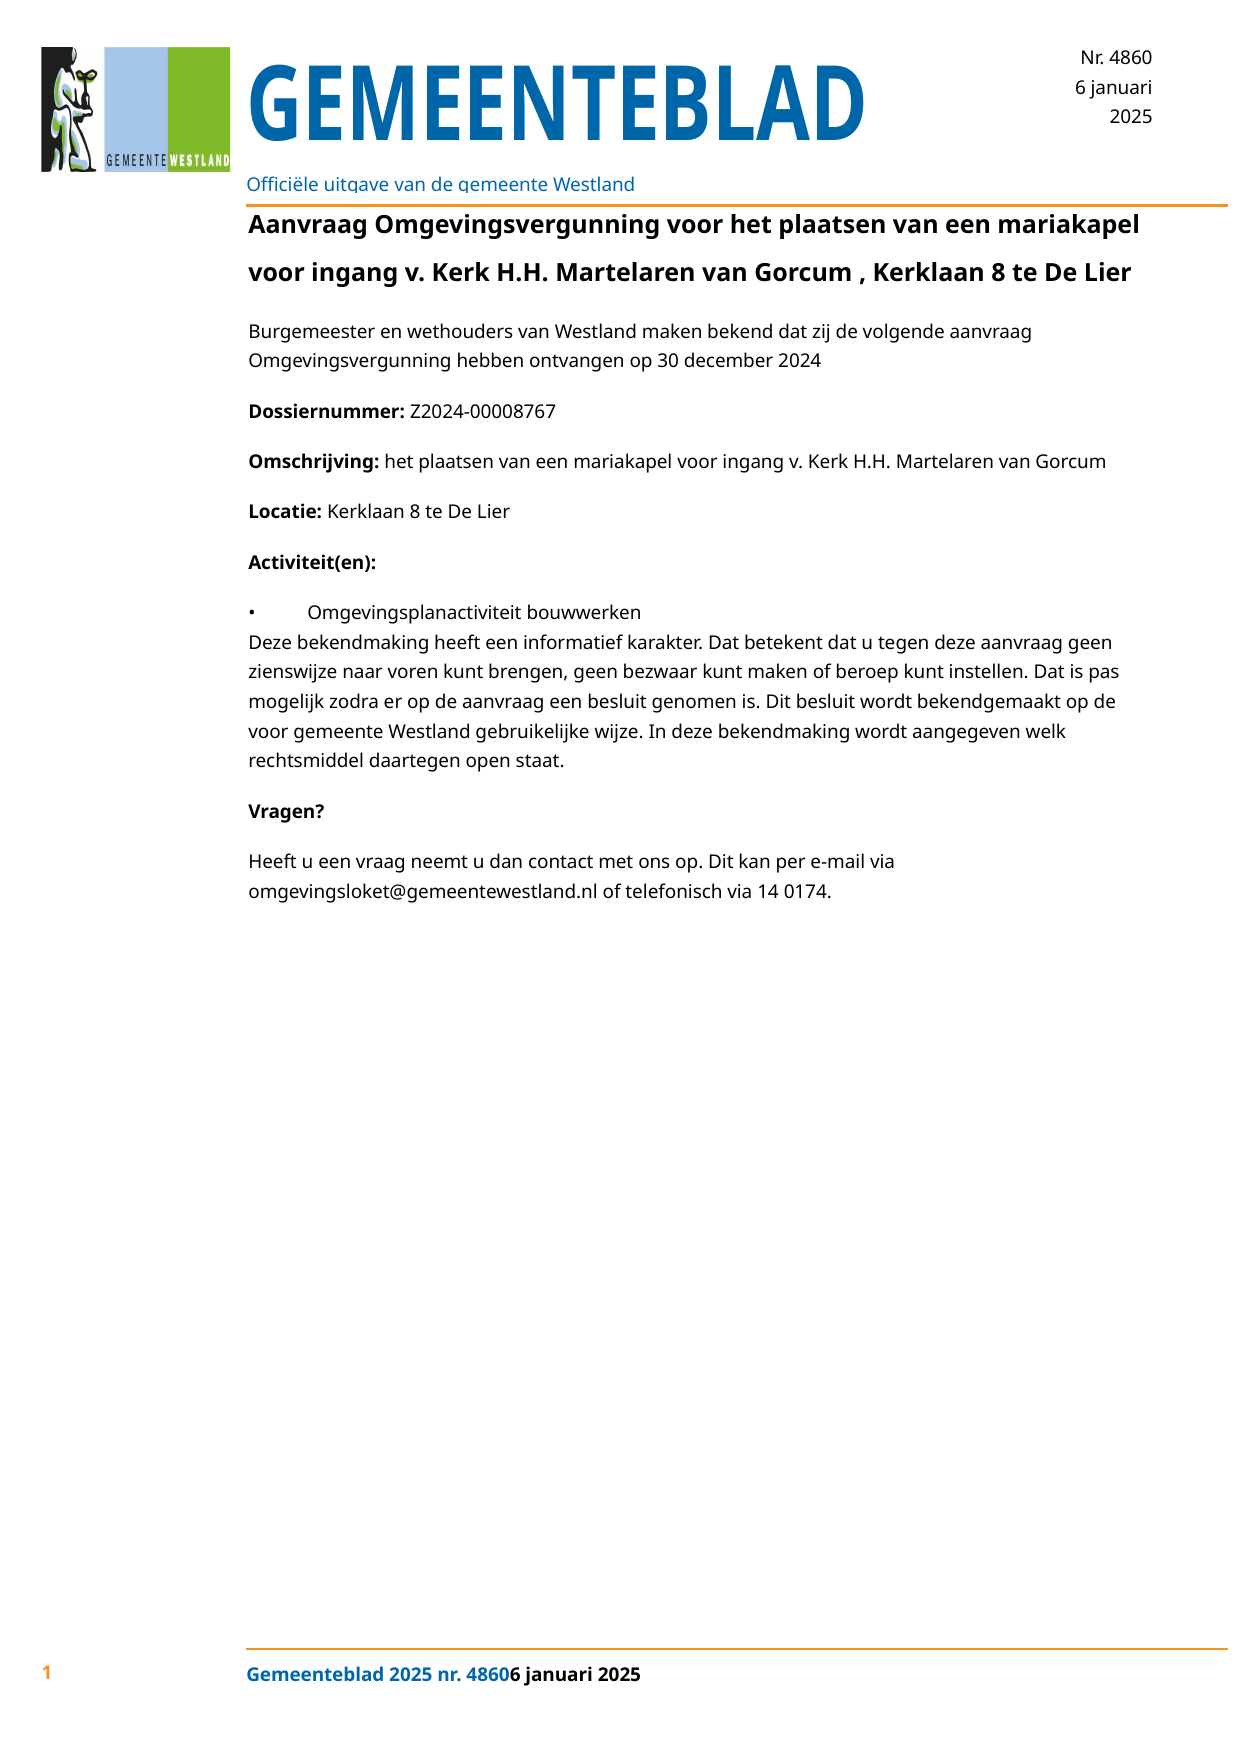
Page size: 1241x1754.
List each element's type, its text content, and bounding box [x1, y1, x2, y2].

text Activiteit(en): [248, 549, 1152, 575]
text Dossiernummer: Z2024-00008767 [248, 398, 1152, 424]
picture [41, 47, 231, 172]
text Aanvraag Omgevingsvergunning voor het plaatsen van een mariakapel voor ingang v. Kerk H.H. Martelaren van Gorcum , Kerklaan 8 te De Lier [248, 207, 1152, 288]
list Omgevingsplanactiviteit bouwwerken [248, 599, 1152, 625]
text Vragen? [248, 798, 1152, 824]
text Omschrijving: het plaatsen van een mariakapel voor ingang v. Kerk H.H. Martelaren van Gorcum [248, 448, 1152, 474]
text Locatie: Kerklaan 8 te De Lier [248, 499, 1152, 524]
text Heeft u een vraag neemt u dan contact met ons op. Dit kan per e-mail via omgevingsloket@gemeentewestland.nl of telefonisch via 14 0174. [248, 848, 1152, 904]
text Deze bekendmaking heeft een informatief karakter. Dat betekent dat u tegen deze aanvraag geen zienswijze naar voren kunt brengen, geen bezwaar kunt maken of beroep kunt instellen. Dat is pas mogelijk zodra er op de aanvraag een besluit genomen is. Dit besluit wordt bekendgemaakt op de voor gemeente Westland gebruikelijke wijze. In deze bekendmaking wordt aangegeven welk rechtsmiddel daartegen open staat. [248, 629, 1152, 773]
text Burgemeester en wethouders van Westland maken bekend dat zij de volgende aanvraag Omgevingsvergunning hebben ontvangen op 30 december 2024 [248, 318, 1152, 373]
